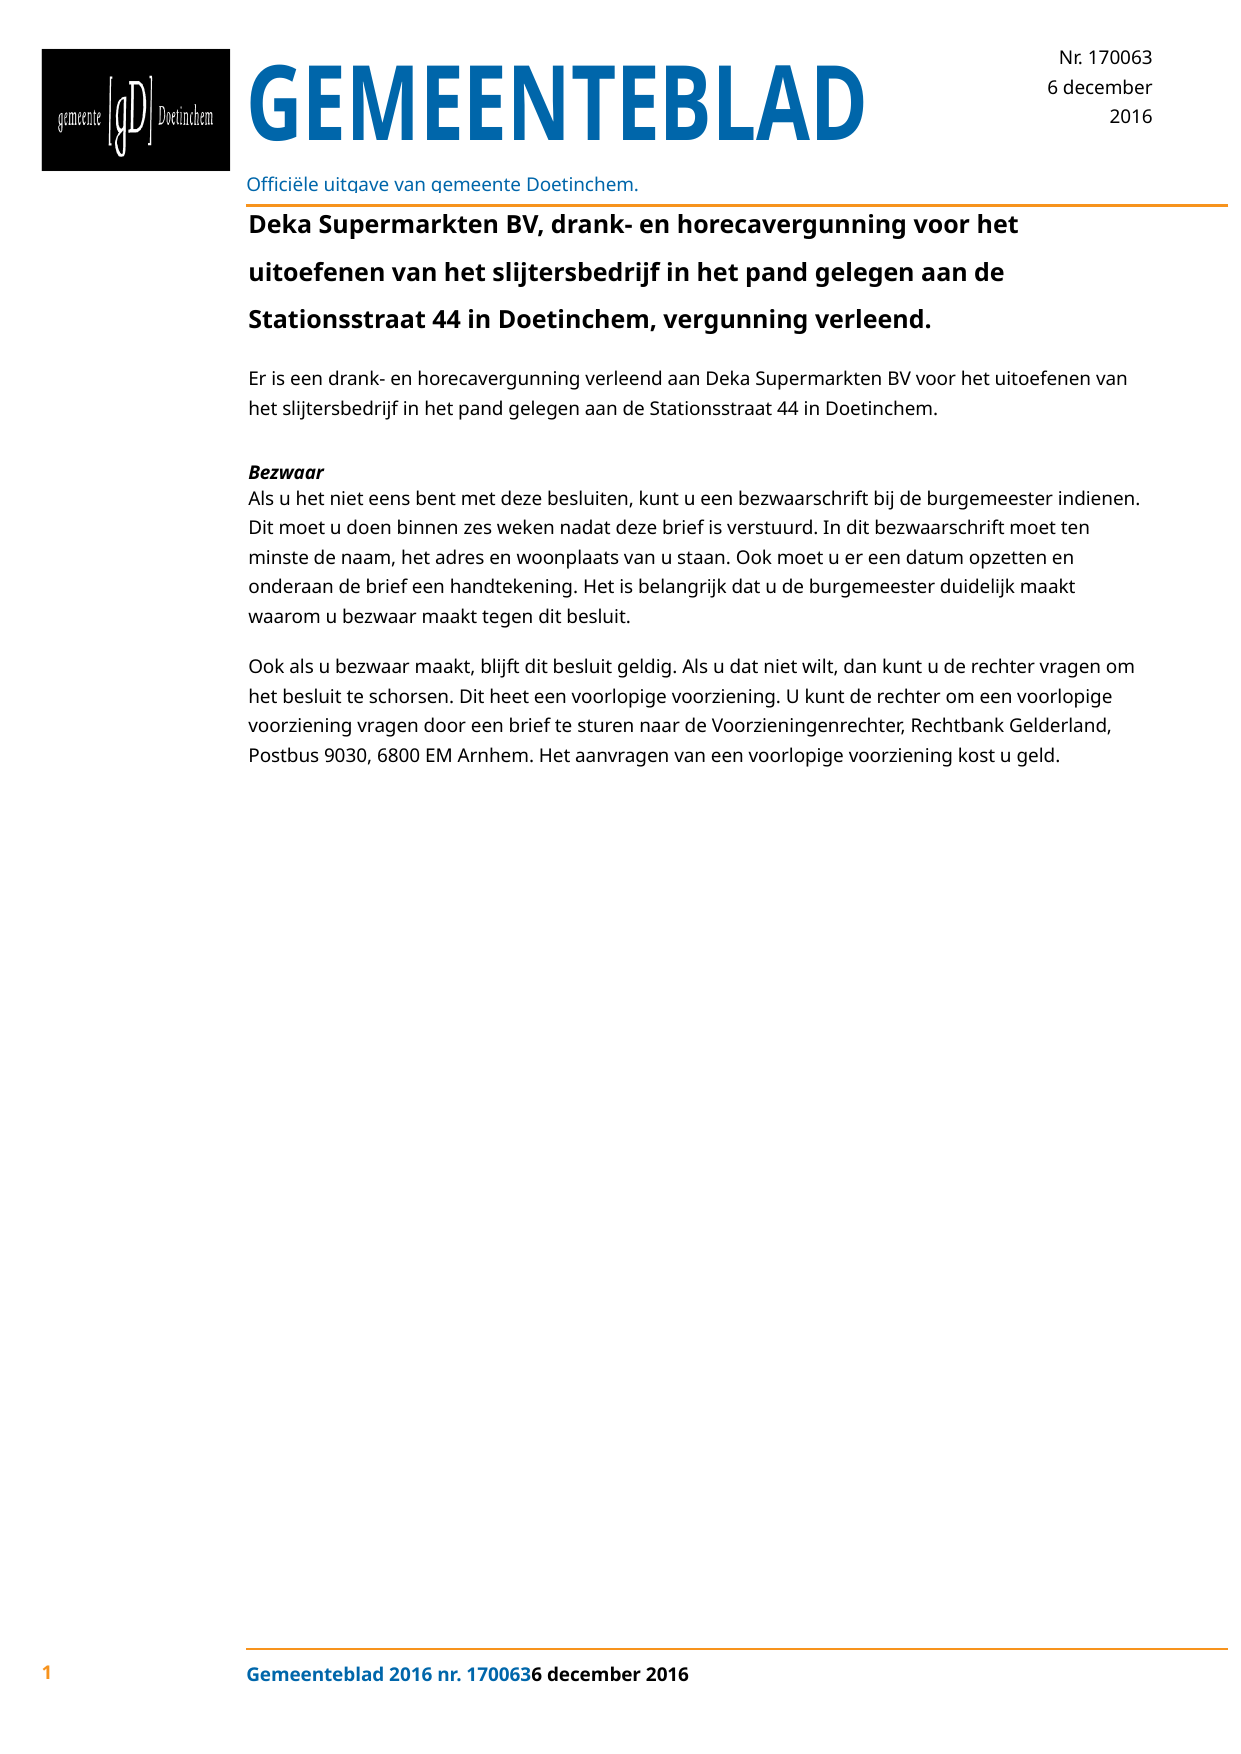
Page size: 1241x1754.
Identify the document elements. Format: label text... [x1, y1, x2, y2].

text Ook als u bezwaar maakt, blijft dit besluit geldig. Als u dat niet wilt, dan kunt u de rechter vragen om het besluit te schorsen. Dit heet een voorlopige voorziening. U kunt de rechter om een voorlopige voorziening vragen door een brief te sturen naar de Voorzieningenrechter, Rechtbank Gelderland, Postbus 9030, 6800 EM Arnhem. Het aanvragen van een voorlopige voorziening kost u geld. [248, 653, 1152, 768]
text Als u het niet eens bent met deze besluiten, kunt u een bezwaarschrift bij de burgemeester indienen. Dit moet u doen binnen zes weken nadat deze brief is verstuurd. In dit bezwaarschrift moet ten minste de naam, het adres en woonplaats van u staan. Ook moet u er een datum opzetten en onderaan de brief een handtekening. Het is belangrijk dat u de burgemeester duidelijk maakt waarom u bezwaar maakt tegen dit besluit. [248, 485, 1152, 629]
text Bezwaar [248, 459, 1152, 485]
text Deka Supermarkten BV, drank- en horecavergunning voor het uitoefenen van het slijtersbedrijf in het pand gelegen aan de Stationsstraat 44 in Doetinchem, vergunning verleend. [248, 207, 1152, 336]
picture [41, 47, 231, 172]
text Er is een drank- en horecavergunning verleend aan Deka Supermarkten BV voor het uitoefenen van het slijtersbedrijf in het pand gelegen aan de Stationsstraat 44 in Doetinchem. [248, 366, 1152, 421]
